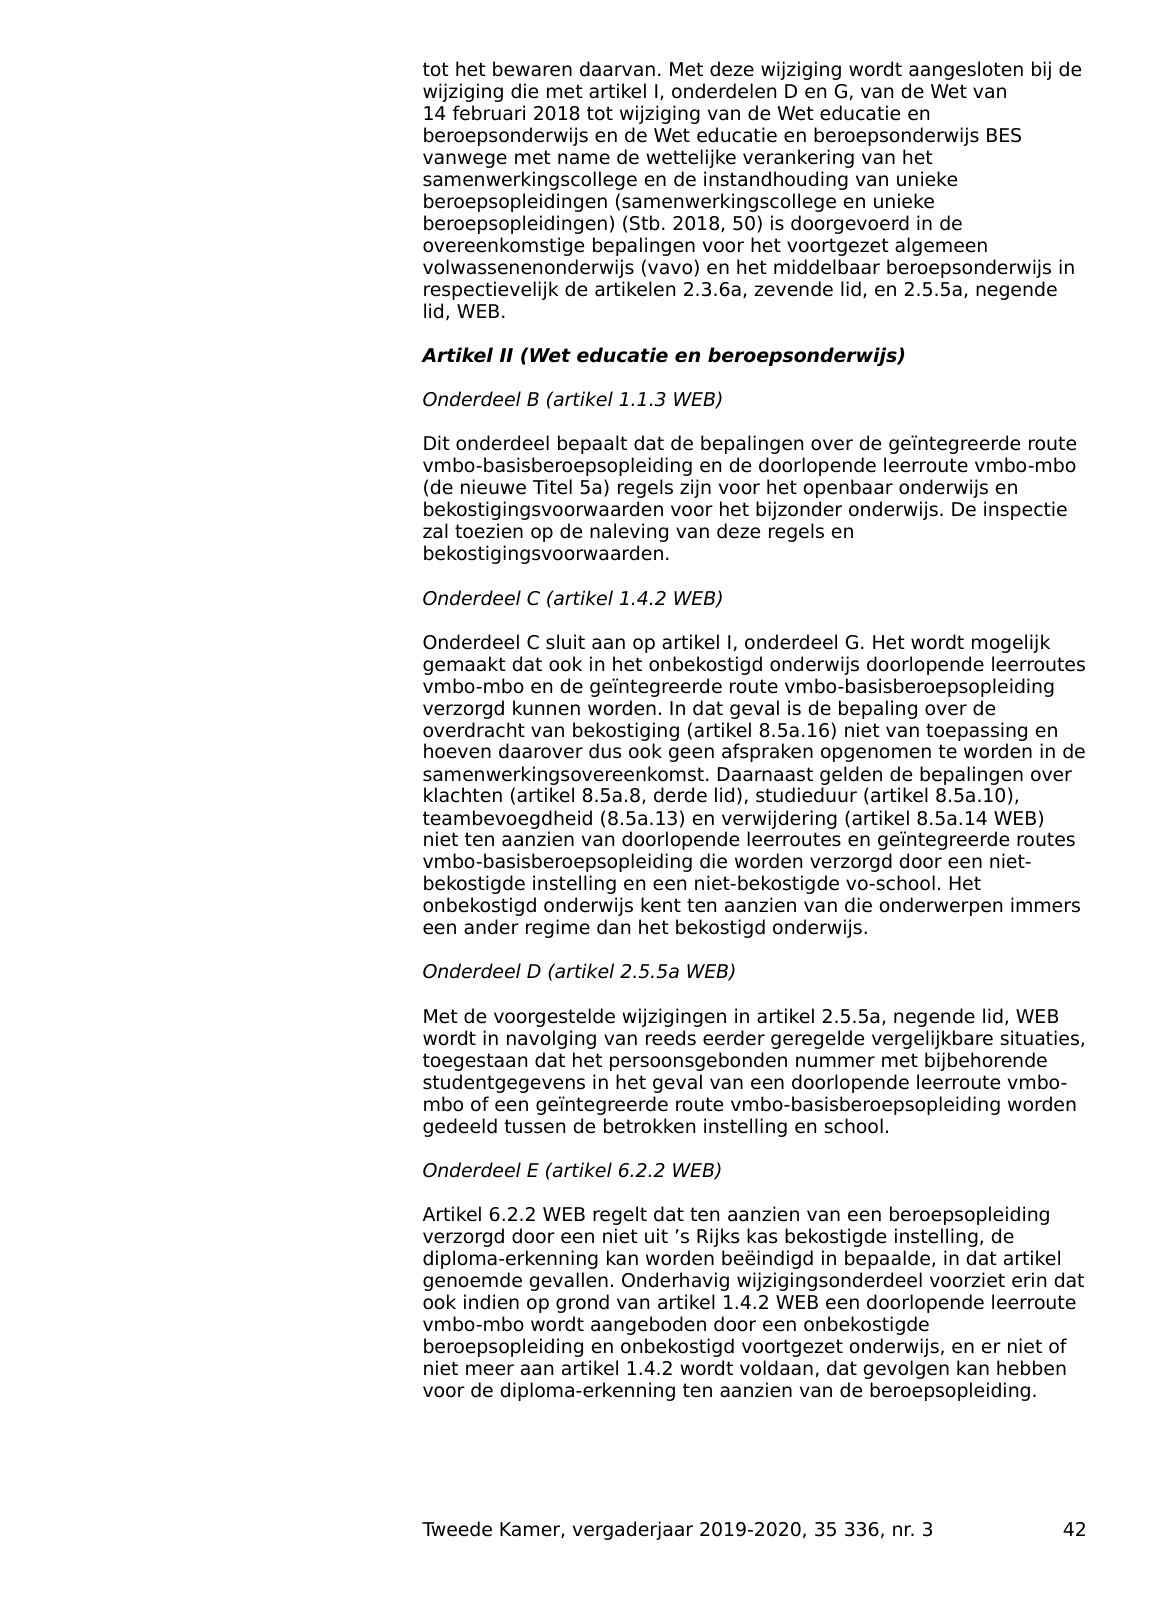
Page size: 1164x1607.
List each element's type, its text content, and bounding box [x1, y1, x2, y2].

text Dit onderdeel bepaalt dat de bepalingen over de geïntegreerde route vmbo-basisberoepsopleiding en de doorlopende leerroute vmbo-mbo (de nieuwe Titel 5a) regels zijn voor het openbaar onderwijs en bekostigingsvoorwaarden voor het bijzonder onderwijs. De inspectie zal toezien op de naleving van deze regels en bekostigingsvoorwaarden. [422, 433, 1087, 565]
subtitle Onderdeel C (artikel 1.4.2 WEB) [422, 587, 1087, 609]
subtitle Onderdeel D (artikel 2.5.5a WEB) [422, 961, 1087, 983]
text Onderdeel C sluit aan op artikel I, onderdeel G. Het wordt mogelijk gemaakt dat ook in het onbekostigd onderwijs doorlopende leerroutes vmbo-mbo en de geïntegreerde route vmbo-basisberoepsopleiding verzorgd kunnen worden. In dat geval is de bepaling over de overdracht van bekostiging (artikel 8.5a.16) niet van toepassing en hoeven daarover dus ook geen afspraken opgenomen te worden in de samenwerkingsovereenkomst. Daarnaast gelden de bepalingen over klachten (artikel 8.5a.8, derde lid), studieduur (artikel 8.5a.10), teambevoegdheid (8.5a.13) en verwijdering (artikel 8.5a.14 WEB) niet ten aanzien van doorlopende leerroutes en geïntegreerde routes vmbo-basisberoepsopleiding die worden verzorgd door een niet-bekostigde instelling en een niet-bekostigde vo-school. Het onbekostigd onderwijs kent ten aanzien van die onderwerpen immers een ander regime dan het bekostigd onderwijs. [422, 632, 1087, 939]
text Artikel 6.2.2 WEB regelt dat ten aanzien van een beroepsopleiding verzorgd door een niet uit ’s Rijks kas bekostigde instelling, de diploma-erkenning kan worden beëindigd in bepaalde, in dat artikel genoemde gevallen. Onderhavig wijzigingsonderdeel voorziet erin dat ook indien op grond van artikel 1.4.2 WEB een doorlopende leerroute vmbo-mbo wordt aangeboden door een onbekostigde beroepsopleiding en onbekostigd voortgezet onderwijs, en er niet of niet meer aan artikel 1.4.2 wordt voldaan, dat gevolgen kan hebben voor de diploma-erkenning ten aanzien van de beroepsopleiding. [422, 1204, 1087, 1402]
text tot het bewaren daarvan. Met deze wijziging wordt aangesloten bij de wijziging die met artikel I, onderdelen D en G, van de Wet van 14 februari 2018 tot wijziging van de Wet educatie en beroepsonderwijs en de Wet educatie en beroepsonderwijs BES vanwege met name de wettelijke verankering van het samenwerkingscollege en de instandhouding van unieke beroepsopleidingen (samenwerkingscollege en unieke beroepsopleidingen) (Stb. 2018, 50) is doorgevoerd in de overeenkomstige bepalingen voor het voortgezet algemeen volwassenenonderwijs (vavo) en het middelbaar beroepsonderwijs in respectievelijk de artikelen 2.3.6a, zevende lid, en 2.5.5a, negende lid, WEB. [422, 59, 1087, 323]
subtitle Onderdeel E (artikel 6.2.2 WEB) [422, 1160, 1087, 1182]
subtitle Onderdeel B (artikel 1.1.3 WEB) [422, 389, 1087, 411]
text Met de voorgestelde wijzigingen in artikel 2.5.5a, negende lid, WEB wordt in navolging van reeds eerder geregelde vergelijkbare situaties, toegestaan dat het persoonsgebonden nummer met bijbehorende studentgegevens in het geval van een doorlopende leerroute vmbo-mbo of een geïntegreerde route vmbo-basisberoepsopleiding worden gedeeld tussen de betrokken instelling en school. [422, 1006, 1087, 1137]
subtitle Artikel II (Wet educatie en beroepsonderwijs) [422, 345, 1087, 367]
